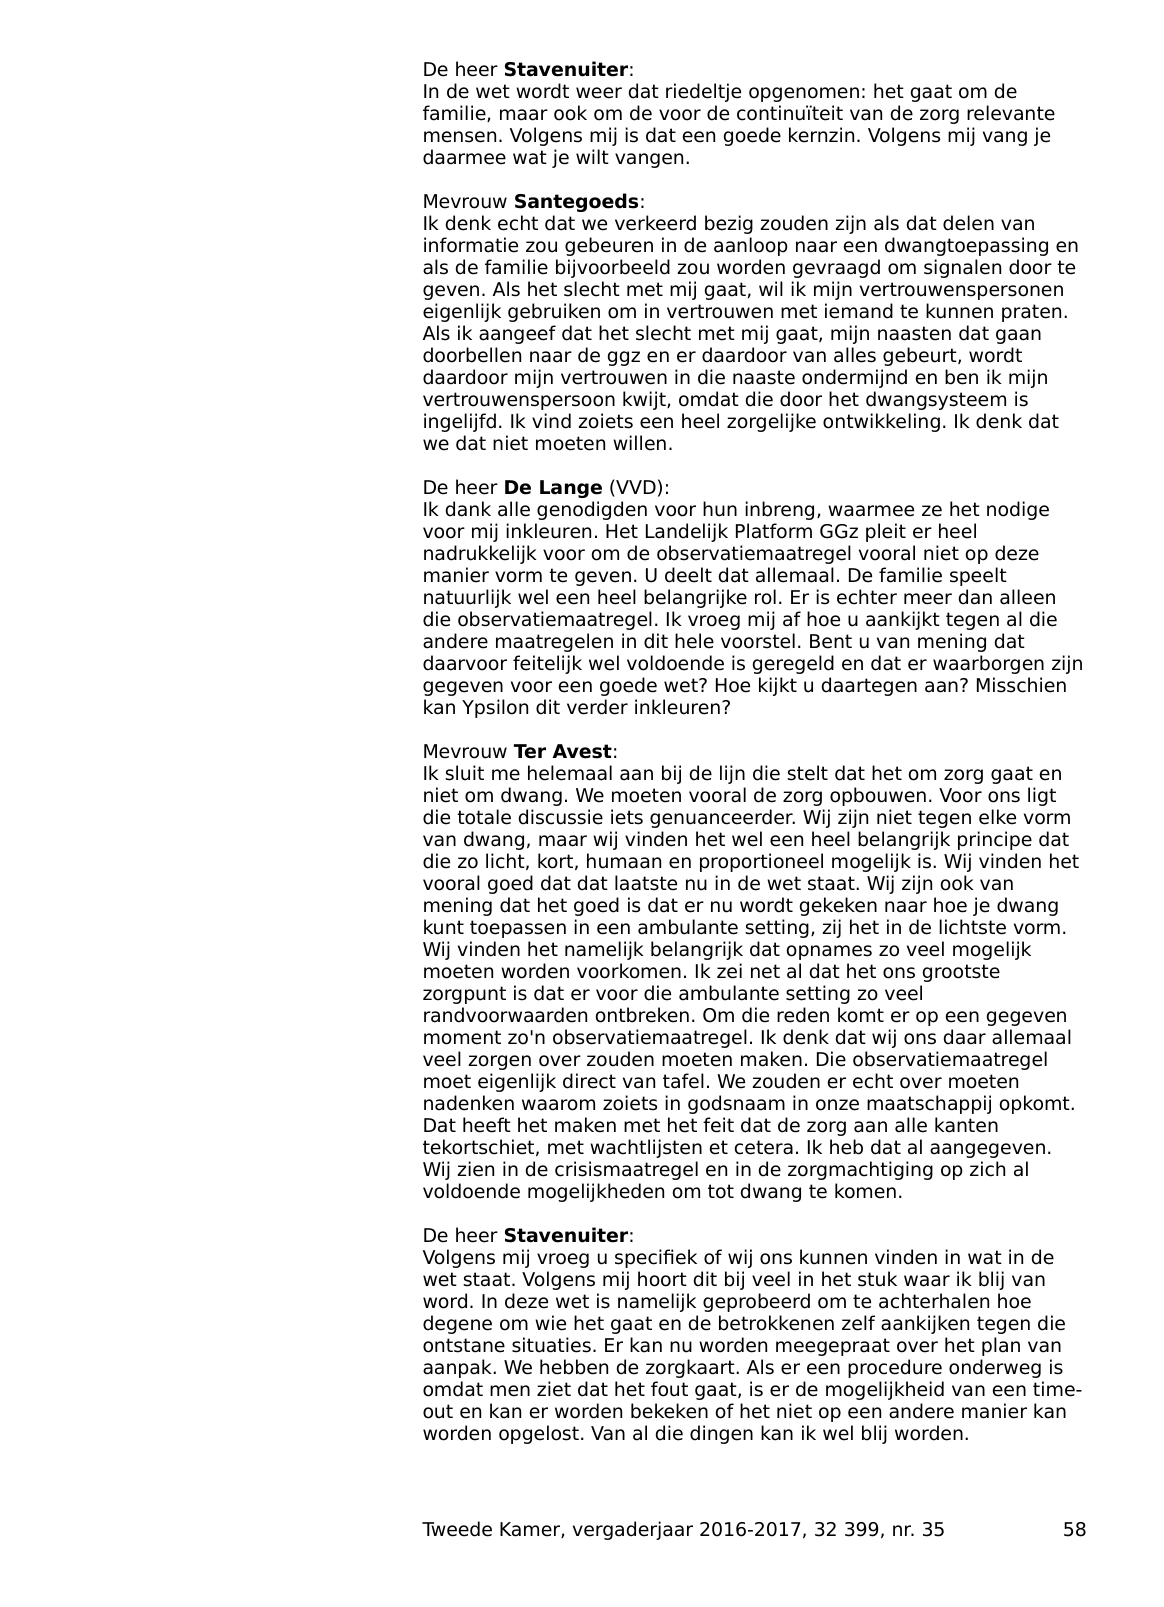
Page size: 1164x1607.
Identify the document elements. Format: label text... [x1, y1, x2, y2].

text Ik denk echt dat we verkeerd bezig zouden zijn als dat delen van informatie zou gebeuren in de aanloop naar een dwangtoepassing en als de familie bijvoorbeeld zou worden gevraagd om signalen door te geven. Als het slecht met mij gaat, wil ik mijn vertrouwenspersonen eigenlijk gebruiken om in vertrouwen met iemand te kunnen praten. Als ik aangeef dat het slecht met mij gaat, mijn naasten dat gaan doorbellen naar de ggz en er daardoor van alles gebeurt, wordt daardoor mijn vertrouwen in die naaste ondermijnd en ben ik mijn vertrouwenspersoon kwijt, omdat die door het dwangsysteem is ingelijfd. Ik vind zoiets een heel zorgelijke ontwikkeling. Ik denk dat we dat niet moeten willen. [422, 213, 1087, 455]
text Volgens mij vroeg u specifiek of wij ons kunnen vinden in wat in de wet staat. Volgens mij hoort dit bij veel in het stuk waar ik blij van word. In deze wet is namelijk geprobeerd om te achterhalen hoe degene om wie het gaat en de betrokkenen zelf aankijken tegen die ontstane situaties. Er kan nu worden meegepraat over het plan van aanpak. We hebben de zorgkaart. Als er een procedure onderweg is omdat men ziet dat het fout gaat, is er de mogelijkheid van een time-out en kan er worden bekeken of het niet op een andere manier kan worden opgelost. Van al die dingen kan ik wel blij worden. [422, 1247, 1087, 1444]
text Ik sluit me helemaal aan bij de lijn die stelt dat het om zorg gaat en niet om dwang. We moeten vooral de zorg opbouwen. Voor ons ligt die totale discussie iets genuanceerder. Wij zijn niet tegen elke vorm van dwang, maar wij vinden het wel een heel belangrijk principe dat die zo licht, kort, humaan en proportioneel mogelijk is. Wij vinden het vooral goed dat dat laatste nu in de wet staat. Wij zijn ook van mening dat het goed is dat er nu wordt gekeken naar hoe je dwang kunt toepassen in een ambulante setting, zij het in de lichtste vorm. Wij vinden het namelijk belangrijk dat opnames zo veel mogelijk moeten worden voorkomen. Ik zei net al dat het ons grootste zorgpunt is dat er voor die ambulante setting zo veel randvoorwaarden ontbreken. Om die reden komt er op een gegeven moment zo'n observatiemaatregel. Ik denk dat wij ons daar allemaal veel zorgen over zouden moeten maken. Die observatiemaatregel moet eigenlijk direct van tafel. We zouden er echt over moeten nadenken waarom zoiets in godsnaam in onze maatschappij opkomt. Dat heeft het maken met het feit dat de zorg aan alle kanten tekortschiet, met wachtlijsten et cetera. Ik heb dat al aangegeven. Wij zien in de crisismaatregel en in de zorgmachtiging op zich al voldoende mogelijkheden om tot dwang te komen. [422, 763, 1087, 1203]
text In de wet wordt weer dat riedeltje opgenomen: het gaat om de familie, maar ook om de voor de continuïteit van de zorg relevante mensen. Volgens mij is dat een goede kernzin. Volgens mij vang je daarmee wat je wilt vangen. [422, 81, 1087, 169]
text Ik dank alle genodigden voor hun inbreng, waarmee ze het nodige voor mij inkleuren. Het Landelijk Platform GGz pleit er heel nadrukkelijk voor om de observatiemaatregel vooral niet op deze manier vorm te geven. U deelt dat allemaal. De familie speelt natuurlijk wel een heel belangrijke rol. Er is echter meer dan alleen die observatiemaatregel. Ik vroeg mij af hoe u aankijkt tegen al die andere maatregelen in dit hele voorstel. Bent u van mening dat daarvoor feitelijk wel voldoende is geregeld en dat er waarborgen zijn gegeven voor een goede wet? Hoe kijkt u daartegen aan? Misschien kan Ypsilon dit verder inkleuren? [422, 499, 1087, 719]
text De heer Stavenuiter: [422, 59, 1087, 81]
text De heer De Lange (VVD): [422, 477, 1087, 499]
text Mevrouw Ter Avest: [422, 741, 1087, 763]
text Mevrouw Santegoeds: [422, 191, 1087, 213]
text De heer Stavenuiter: [422, 1225, 1087, 1247]
